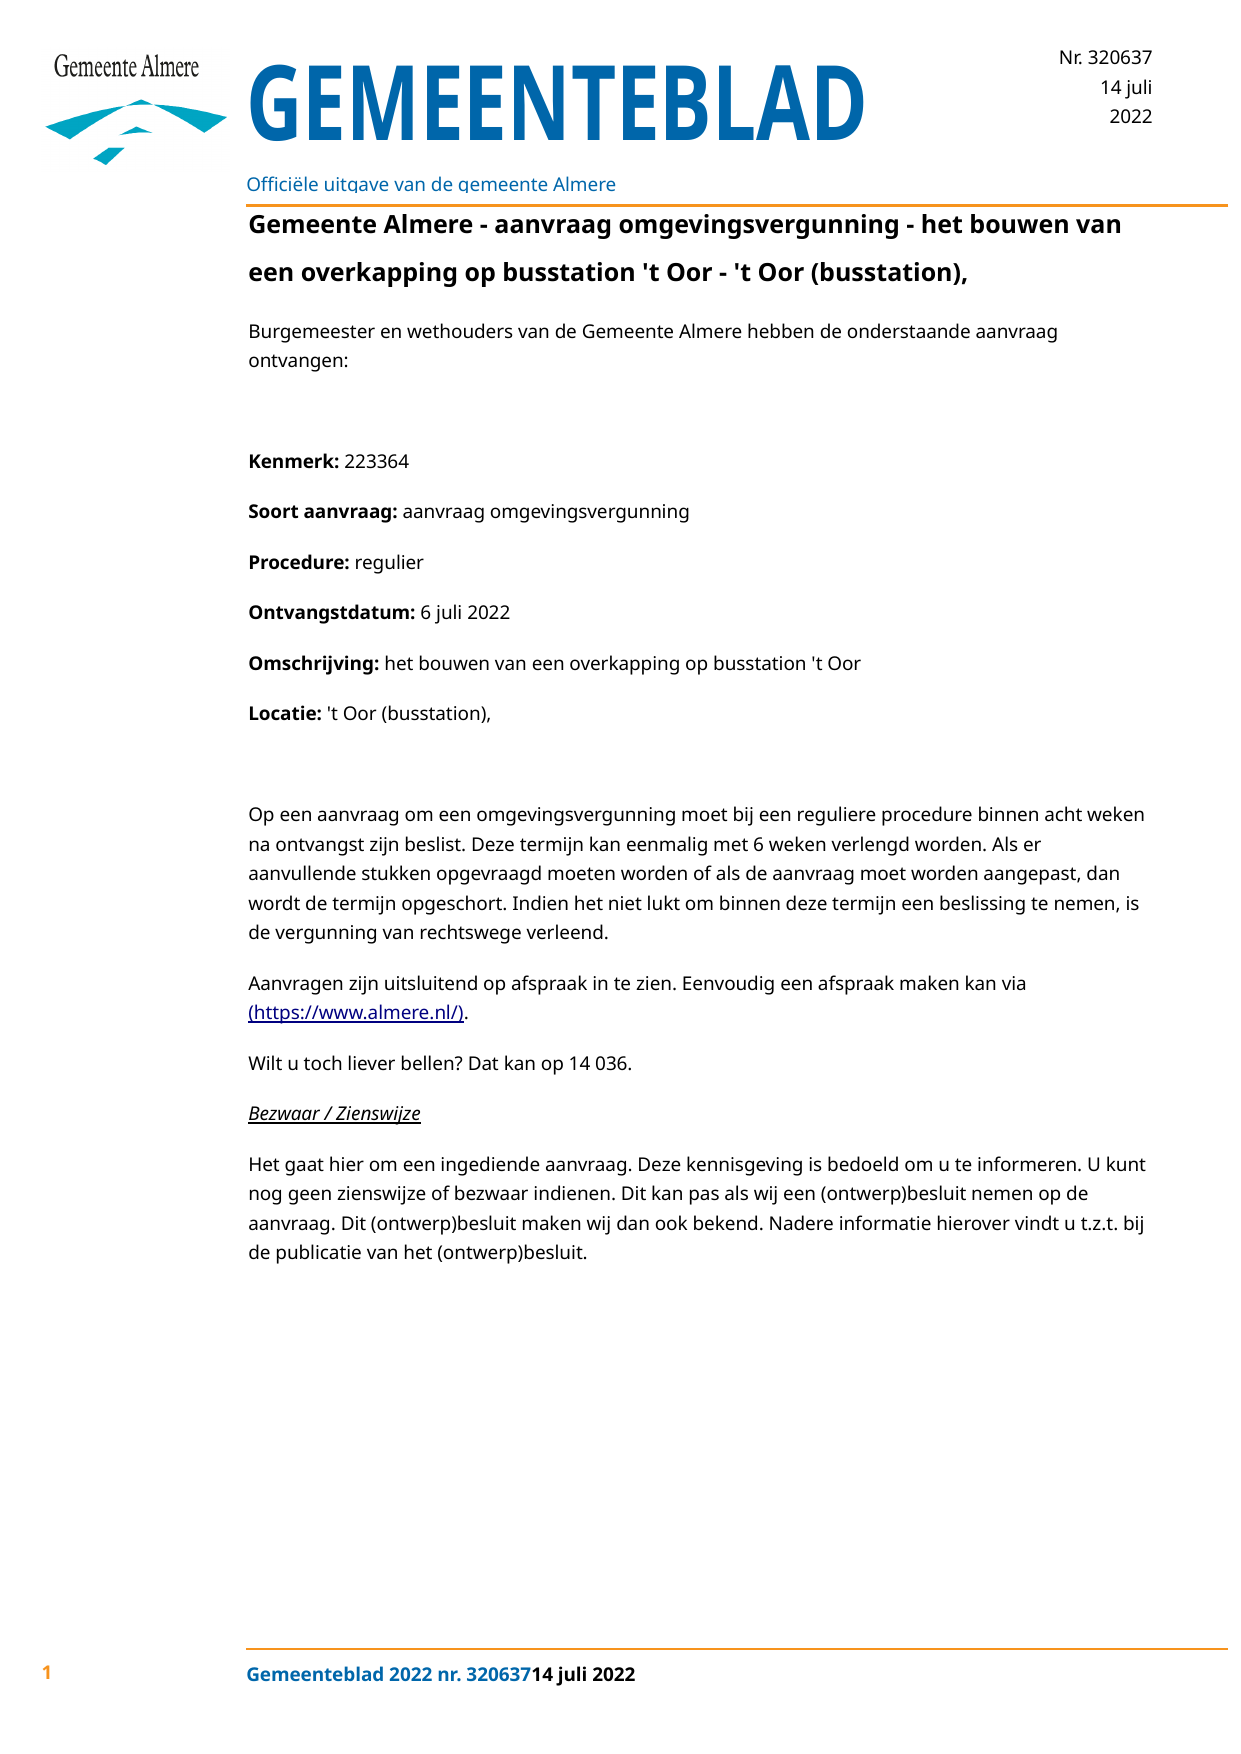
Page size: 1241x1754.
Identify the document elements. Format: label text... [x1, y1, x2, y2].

picture [41, 47, 231, 172]
text Gemeente Almere - aanvraag omgevingsvergunning - het bouwen van een overkapping op busstation 't Oor - 't Oor (busstation), [248, 207, 1152, 288]
text Wilt u toch liever bellen? Dat kan op 14 036. [248, 1050, 1152, 1076]
text Aanvragen zijn uitsluitend op afspraak in te zien. Eenvoudig een afspraak maken kan via (https://www.almere.nl/). [248, 970, 1152, 1025]
text Kenmerk: 223364 [248, 448, 1152, 474]
text Procedure: regulier [248, 549, 1152, 575]
text Burgemeester en wethouders van de Gemeente Almere hebben de onderstaande aanvraag ontvangen: [248, 318, 1152, 373]
text Bezwaar / Zienswijze [248, 1100, 1152, 1126]
text Het gaat hier om een ingediende aanvraag. Deze kennisgeving is bedoeld om u te informeren. U kunt nog geen zienswijze of bezwaar indienen. Dit kan pas als wij een (ontwerp)besluit nemen op de aanvraag. Dit (ontwerp)besluit maken wij dan ook bekend. Nadere informatie hierover vindt u t.z.t. bij de publicatie van het (ontwerp)besluit. [248, 1151, 1152, 1265]
text Soort aanvraag: aanvraag omgevingsvergunning [248, 499, 1152, 524]
text Locatie: 't Oor (busstation), [248, 700, 1152, 726]
text Ontvangstdatum: 6 juli 2022 [248, 599, 1152, 625]
text Op een aanvraag om een omgevingsvergunning moet bij een reguliere procedure binnen acht weken na ontvangst zijn beslist. Deze termijn kan eenmalig met 6 weken verlengd worden. Als er aanvullende stukken opgevraagd moeten worden of als de aanvraag moet worden aangepast, dan wordt de termijn opgeschort. Indien het niet lukt om binnen deze termijn een beslissing te nemen, is de vergunning van rechtswege verleend. [248, 801, 1152, 945]
text Omschrijving: het bouwen van een overkapping op busstation 't Oor [248, 650, 1152, 676]
